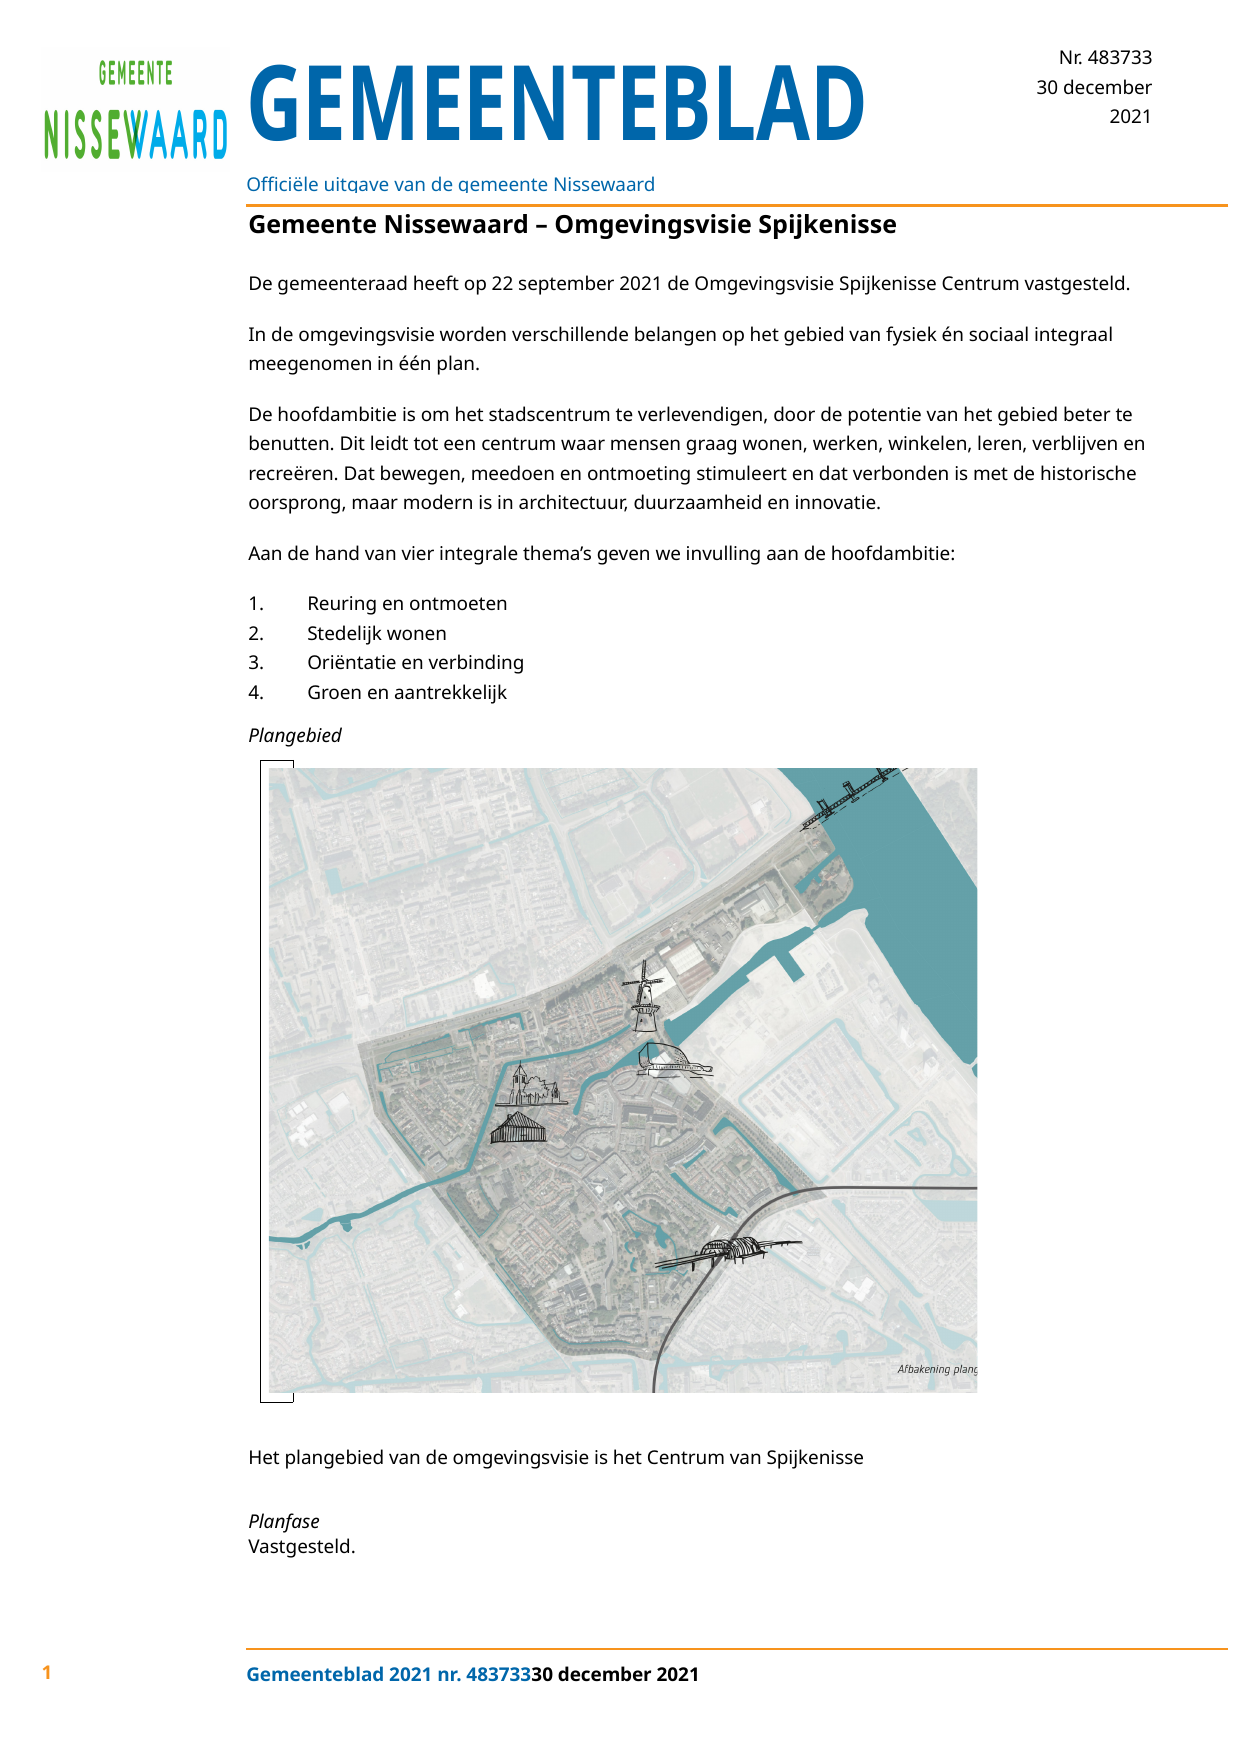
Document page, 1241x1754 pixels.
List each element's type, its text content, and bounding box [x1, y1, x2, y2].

list Stedelijk wonen [248, 620, 1152, 646]
picture [41, 47, 231, 172]
list Oriëntatie en verbinding [248, 649, 1152, 675]
text In de omgevingsvisie worden verschillende belangen op het gebied van fysiek én sociaal integraal meegenomen in één plan. [248, 321, 1152, 376]
text Aan de hand van vier integrale thema’s geven we invulling aan de hoofdambitie: [248, 540, 1152, 566]
text Vastgesteld. [248, 1534, 1152, 1559]
text Gemeente Nissewaard – Omgevingsvisie Spijkenisse [248, 207, 1152, 241]
list Groen en aantrekkelijk [248, 679, 1152, 705]
list Reuring en ontmoeten [248, 590, 1152, 616]
picture [268, 768, 978, 1393]
text Planfase [248, 1508, 1152, 1534]
text Het plangebied van de omgevingsvisie is het Centrum van Spijkenisse [248, 1444, 1152, 1470]
text Plangebied [248, 722, 1152, 748]
text De hoofdambitie is om het stadscentrum te verlevendigen, door de potentie van het gebied beter te benutten. Dit leidt tot een centrum waar mensen graag wonen, werken, winkelen, leren, verblijven en recreëren. Dat bewegen, meedoen en ontmoeting stimuleert en dat verbonden is met de historische oorsprong, maar modern is in architectuur, duurzaamheid en innovatie. [248, 401, 1152, 515]
text De gemeenteraad heeft op 22 september 2021 de Omgevingsvisie Spijkenisse Centrum vastgesteld. [248, 270, 1152, 296]
